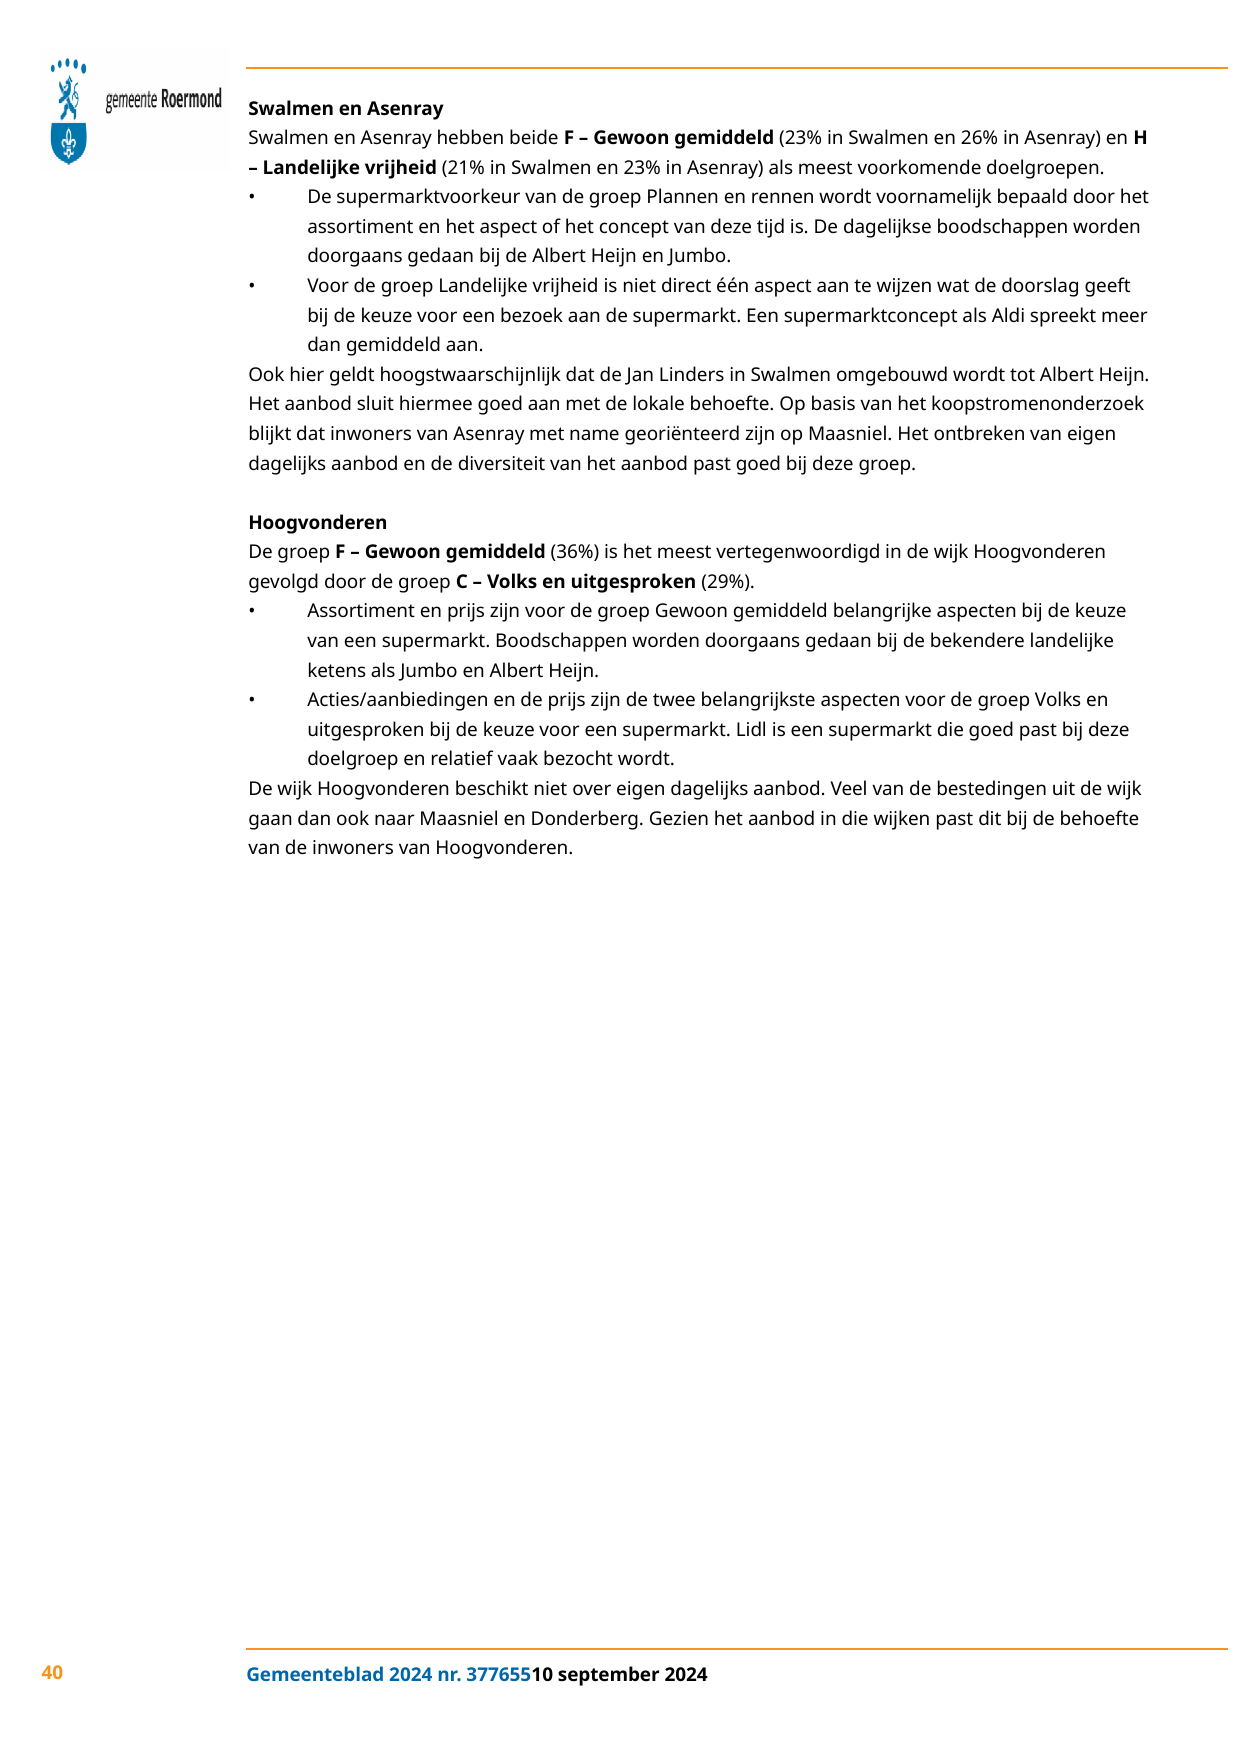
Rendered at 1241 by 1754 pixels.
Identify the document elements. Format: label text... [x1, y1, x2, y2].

text Ook hier geldt hoogstwaarschijnlijk dat de Jan Linders in Swalmen omgebouwd wordt tot Albert Heijn. Het aanbod sluit hiermee goed aan met de lokale behoefte. Op basis van het koopstromenonderzoek blijkt dat inwoners van Asenray met name georiënteerd zijn op Maasniel. Het ontbreken van eigen dagelijks aanbod en de diversiteit van het aanbod past goed bij deze groep. [248, 361, 1152, 476]
list Acties/aanbiedingen en de prijs zijn de twee belangrijkste aspecten voor de groep Volks en uitgesproken bij de keuze voor een supermarkt. Lidl is een supermarkt die goed past bij deze doelgroep en relatief vaak bezocht wordt. [248, 686, 1152, 771]
picture [41, 47, 231, 172]
text Swalmen en Asenray hebben beide F – Gewoon gemiddeld (23% in Swalmen en 26% in Asenray) en H – Landelijke vrijheid (21% in Swalmen en 23% in Asenray) als meest voorkomende doelgroepen. [248, 124, 1152, 180]
list De supermarktvoorkeur van de groep Plannen en rennen wordt voornamelijk bepaald door het assortiment en het aspect of het concept van deze tijd is. De dagelijkse boodschappen worden doorgaans gedaan bij de Albert Heijn en Jumbo. [248, 183, 1152, 268]
text De groep F – Gewoon gemiddeld (36%) is het meest vertegenwoordigd in de wijk Hoogvonderen gevolgd door de groep C – Volks en uitgesproken (29%). [248, 538, 1152, 594]
list Voor de groep Landelijke vrijheid is niet direct één aspect aan te wijzen wat de doorslag geeft bij de keuze voor een bezoek aan de supermarkt. Een supermarktconcept als Aldi spreekt meer dan gemiddeld aan. [248, 272, 1152, 357]
text Hoogvonderen [248, 509, 1152, 535]
text De wijk Hoogvonderen beschikt niet over eigen dagelijks aanbod. Veel van de bestedingen uit de wijk gaan dan ook naar Maasniel en Donderberg. Gezien het aanbod in die wijken past dit bij de behoefte van de inwoners van Hoogvonderen. [248, 775, 1152, 860]
list Assortiment en prijs zijn voor de groep Gewoon gemiddeld belangrijke aspecten bij de keuze van een supermarkt. Boodschappen worden doorgaans gedaan bij de bekendere landelijke ketens als Jumbo en Albert Heijn. [248, 598, 1152, 683]
text Swalmen en Asenray [248, 95, 1152, 121]
